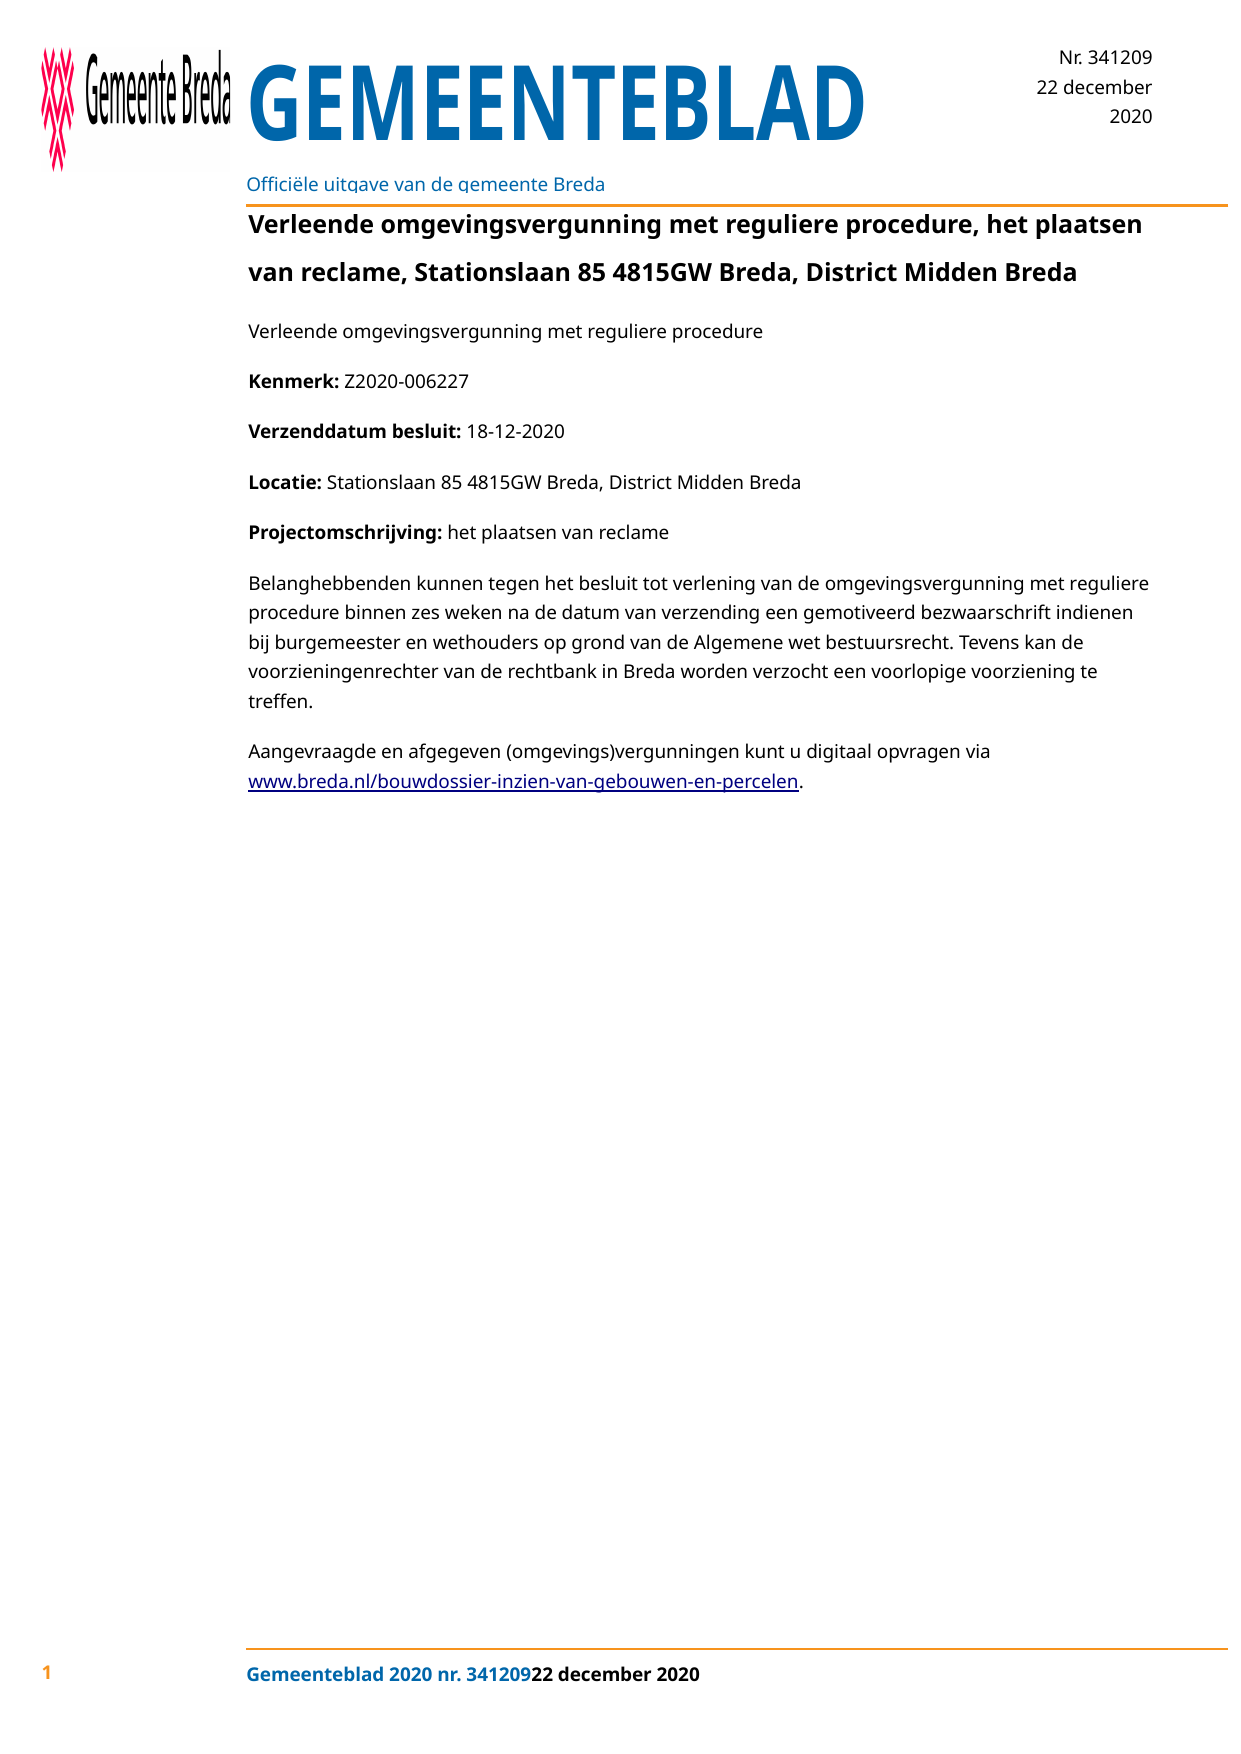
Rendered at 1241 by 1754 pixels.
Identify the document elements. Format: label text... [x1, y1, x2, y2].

text Verleende omgevingsvergunning met reguliere procedure [248, 318, 1152, 344]
picture [41, 47, 231, 172]
text Kenmerk: Z2020-006227 [248, 368, 1152, 394]
text Projectomschrijving: het plaatsen van reclame [248, 519, 1152, 545]
text Belanghebbenden kunnen tegen het besluit tot verlening van de omgevingsvergunning met reguliere procedure binnen zes weken na de datum van verzending een gemotiveerd bezwaarschrift indienen bij burgemeester en wethouders op grond van de Algemene wet bestuursrecht. Tevens kan de voorzieningenrechter van de rechtbank in Breda worden verzocht een voorlopige voorziening te treffen. [248, 570, 1152, 714]
text Verzenddatum besluit: 18-12-2020 [248, 419, 1152, 444]
text Verleende omgevingsvergunning met reguliere procedure, het plaatsen van reclame, Stationslaan 85 4815GW Breda, District Midden Breda [248, 207, 1152, 288]
text Locatie: Stationslaan 85 4815GW Breda, District Midden Breda [248, 469, 1152, 495]
text Aangevraagde en afgegeven (omgevings)vergunningen kunt u digitaal opvragen via www.breda.nl/bouwdossier-inzien-van-gebouwen-en-percelen. [248, 739, 1152, 794]
